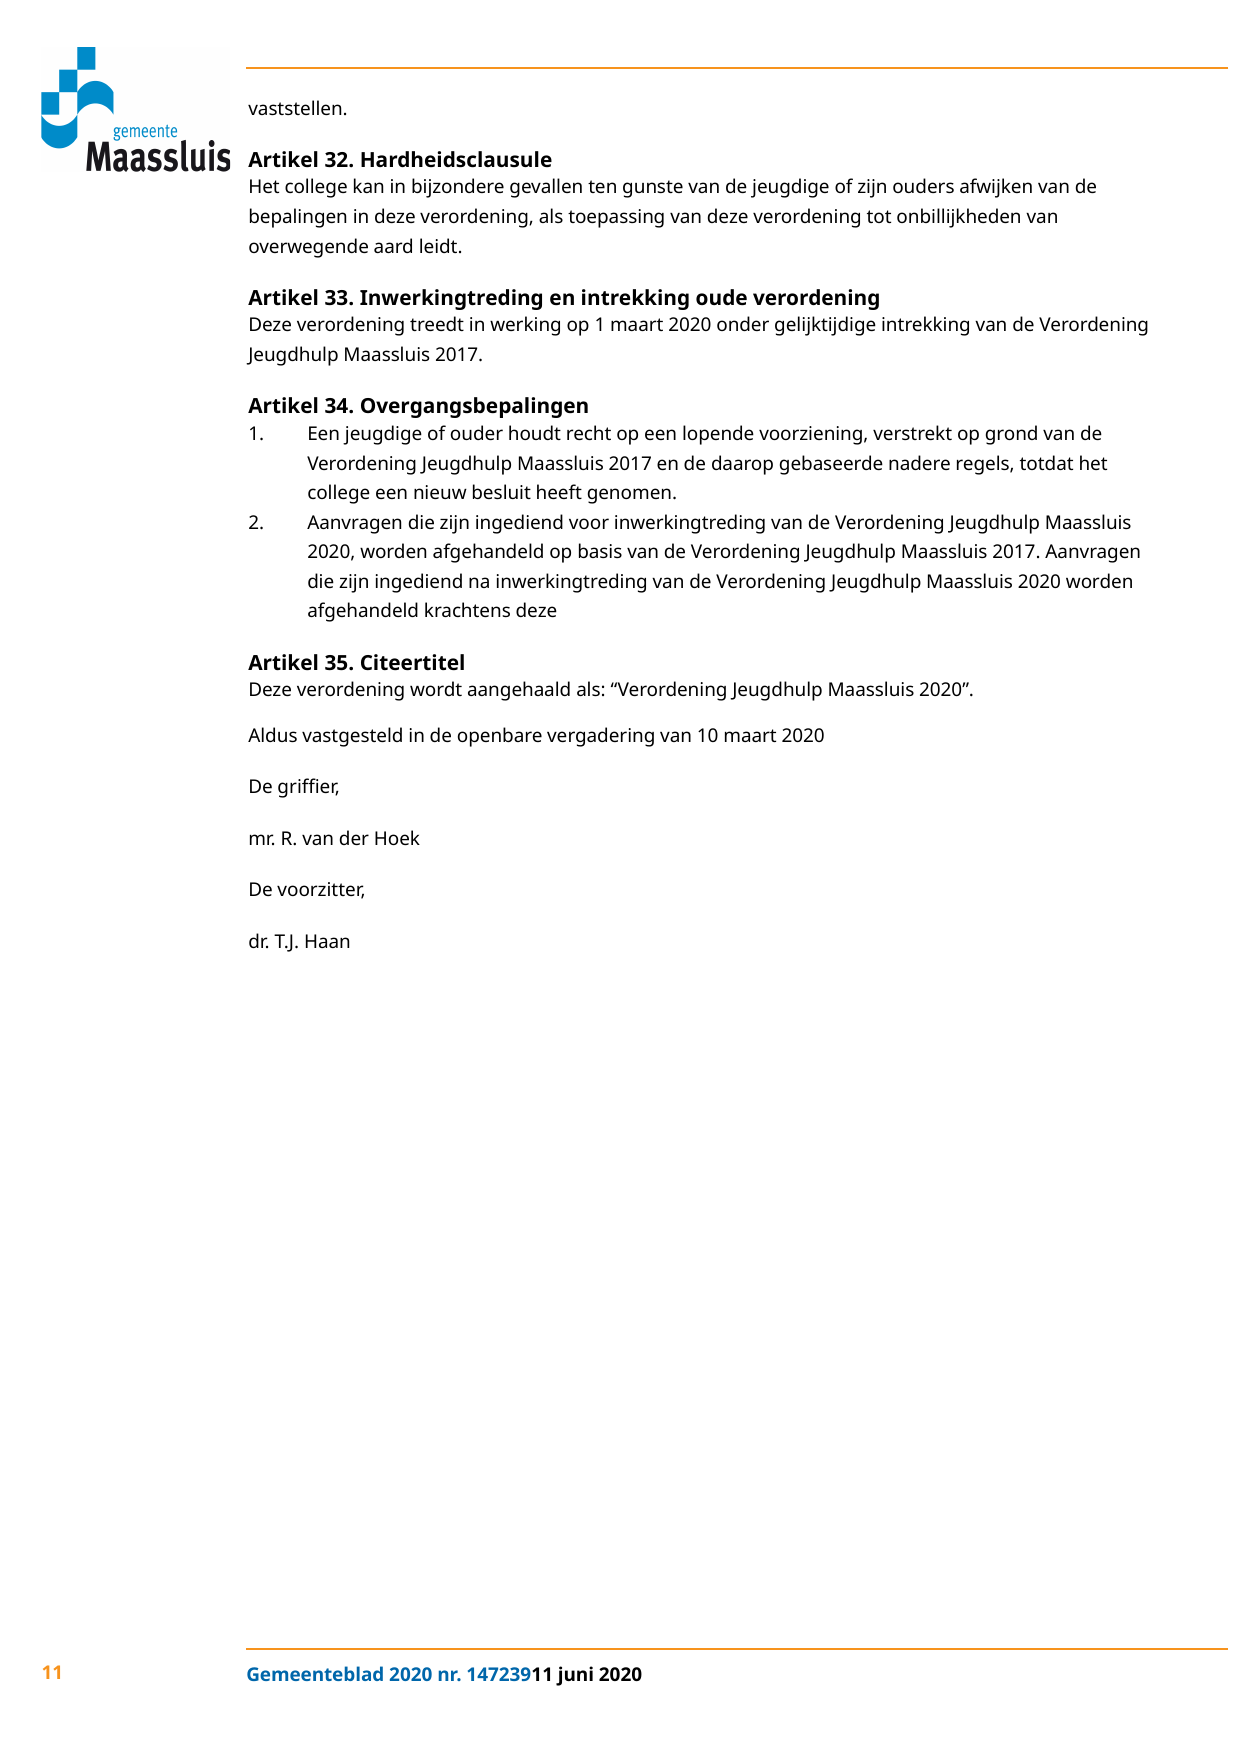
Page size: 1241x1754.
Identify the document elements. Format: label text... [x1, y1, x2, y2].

picture [41, 47, 77, 92]
list Een jeugdige of ouder houdt recht op een lopende voorziening, verstrekt op grond van de Verordening Jeugdhulp Maassluis 2017 en de daarop gebaseerde nadere regels, totdat het college een nieuw besluit heeft genomen. [248, 420, 1152, 505]
text Aldus vastgesteld in de openbare vergadering van 10 maart 2020 [248, 722, 1152, 748]
text Deze verordening wordt aangehaald als: “Verordening Jeugdhulp Maassluis 2020”. [248, 676, 1152, 702]
text mr. R. van der Hoek [248, 825, 1152, 851]
text Artikel 33. Inwerkingtreding en intrekking oude verordening [248, 283, 1152, 312]
text Artikel 34. Overgangsbepalingen [248, 392, 1152, 420]
text Deze verordening treedt in werking op 1 maart 2020 onder gelijktijdige intrekking van de Verordening Jeugdhulp Maassluis 2017. [248, 312, 1152, 367]
list Aanvragen die zijn ingediend voor inwerkingtreding van de Verordening Jeugdhulp Maassluis 2020, worden afgehandeld op basis van de Verordening Jeugdhulp Maassluis 2017. Aanvragen die zijn ingediend na inwerkingtreding van de Verordening Jeugdhulp Maassluis 2020 worden afgehandeld krachtens deze [248, 509, 1152, 623]
text Artikel 32. Hardheidsclausule [248, 145, 1152, 174]
text De voorzitter, [248, 876, 1152, 902]
text vaststellen. [248, 95, 1152, 121]
text De griffier, [248, 773, 1152, 799]
picture [41, 47, 231, 172]
text Het college kan in bijzondere gevallen ten gunste van de jeugdige of zijn ouders afwijken van de bepalingen in deze verordening, als toepassing van deze verordening tot onbillijkheden van overwegende aard leidt. [248, 174, 1152, 258]
text Artikel 35. Citeertitel [248, 648, 1152, 676]
text dr. T.J. Haan [248, 928, 1152, 954]
